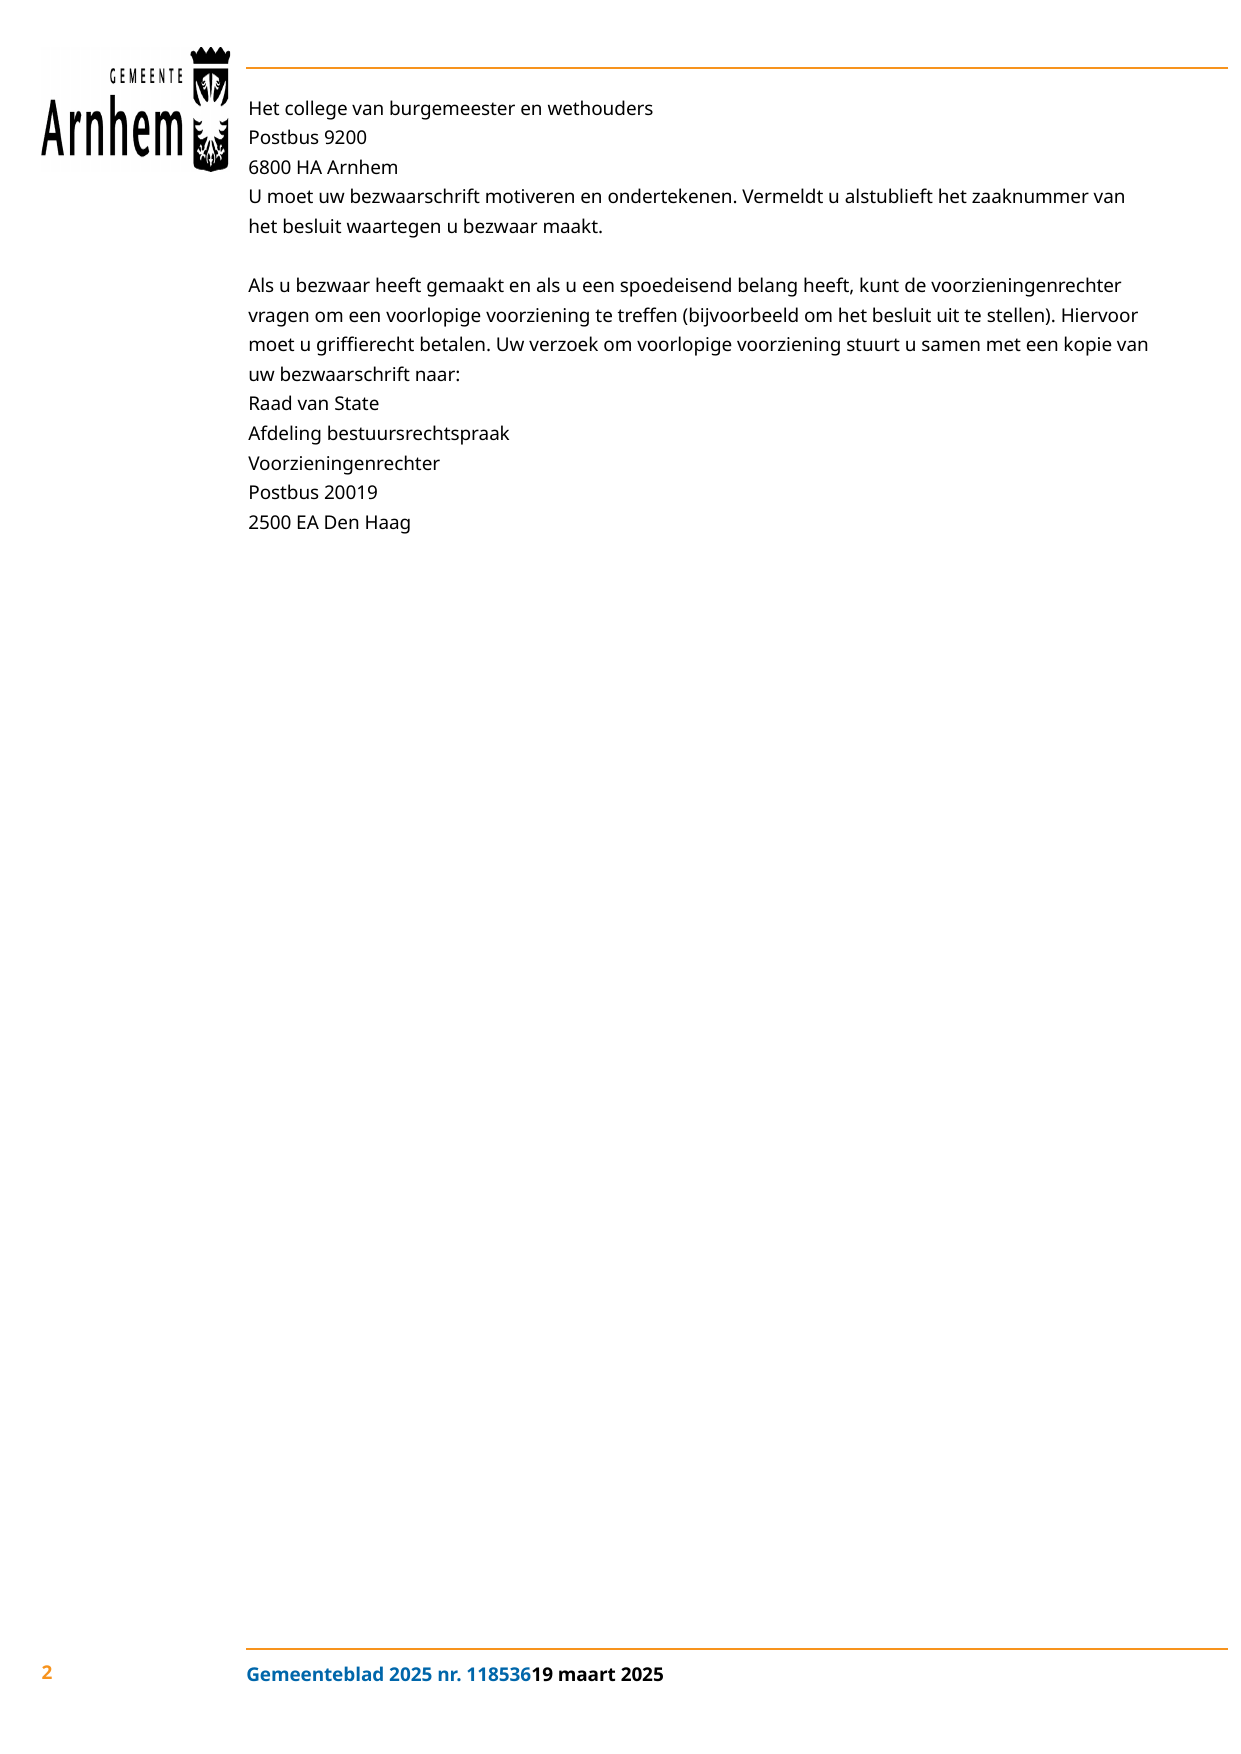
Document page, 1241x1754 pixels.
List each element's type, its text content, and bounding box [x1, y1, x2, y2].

picture [41, 47, 231, 172]
text U moet uw bezwaarschrift motiveren en ondertekenen. Vermeldt u alstublieft het zaaknummer van het besluit waartegen u bezwaar maakt. [248, 183, 1152, 239]
text Het college van burgemeester en wethouders [248, 95, 1152, 121]
text Voorzieningenrechter [248, 450, 1152, 476]
text Als u bezwaar heeft gemaakt en als u een spoedeisend belang heeft, kunt de voorzieningenrechter vragen om een voorlopige voorziening te treffen (bijvoorbeeld om het besluit uit te stellen). Hiervoor moet u griffierecht betalen. Uw verzoek om voorlopige voorziening stuurt u samen met een kopie van uw bezwaarschrift naar: [248, 272, 1152, 387]
text Afdeling bestuursrechtspraak [248, 420, 1152, 446]
text 6800 HA Arnhem [248, 154, 1152, 180]
text 2500 EA Den Haag [248, 509, 1152, 535]
text Postbus 20019 [248, 479, 1152, 505]
text Postbus 9200 [248, 124, 1152, 150]
text Raad van State [248, 391, 1152, 416]
